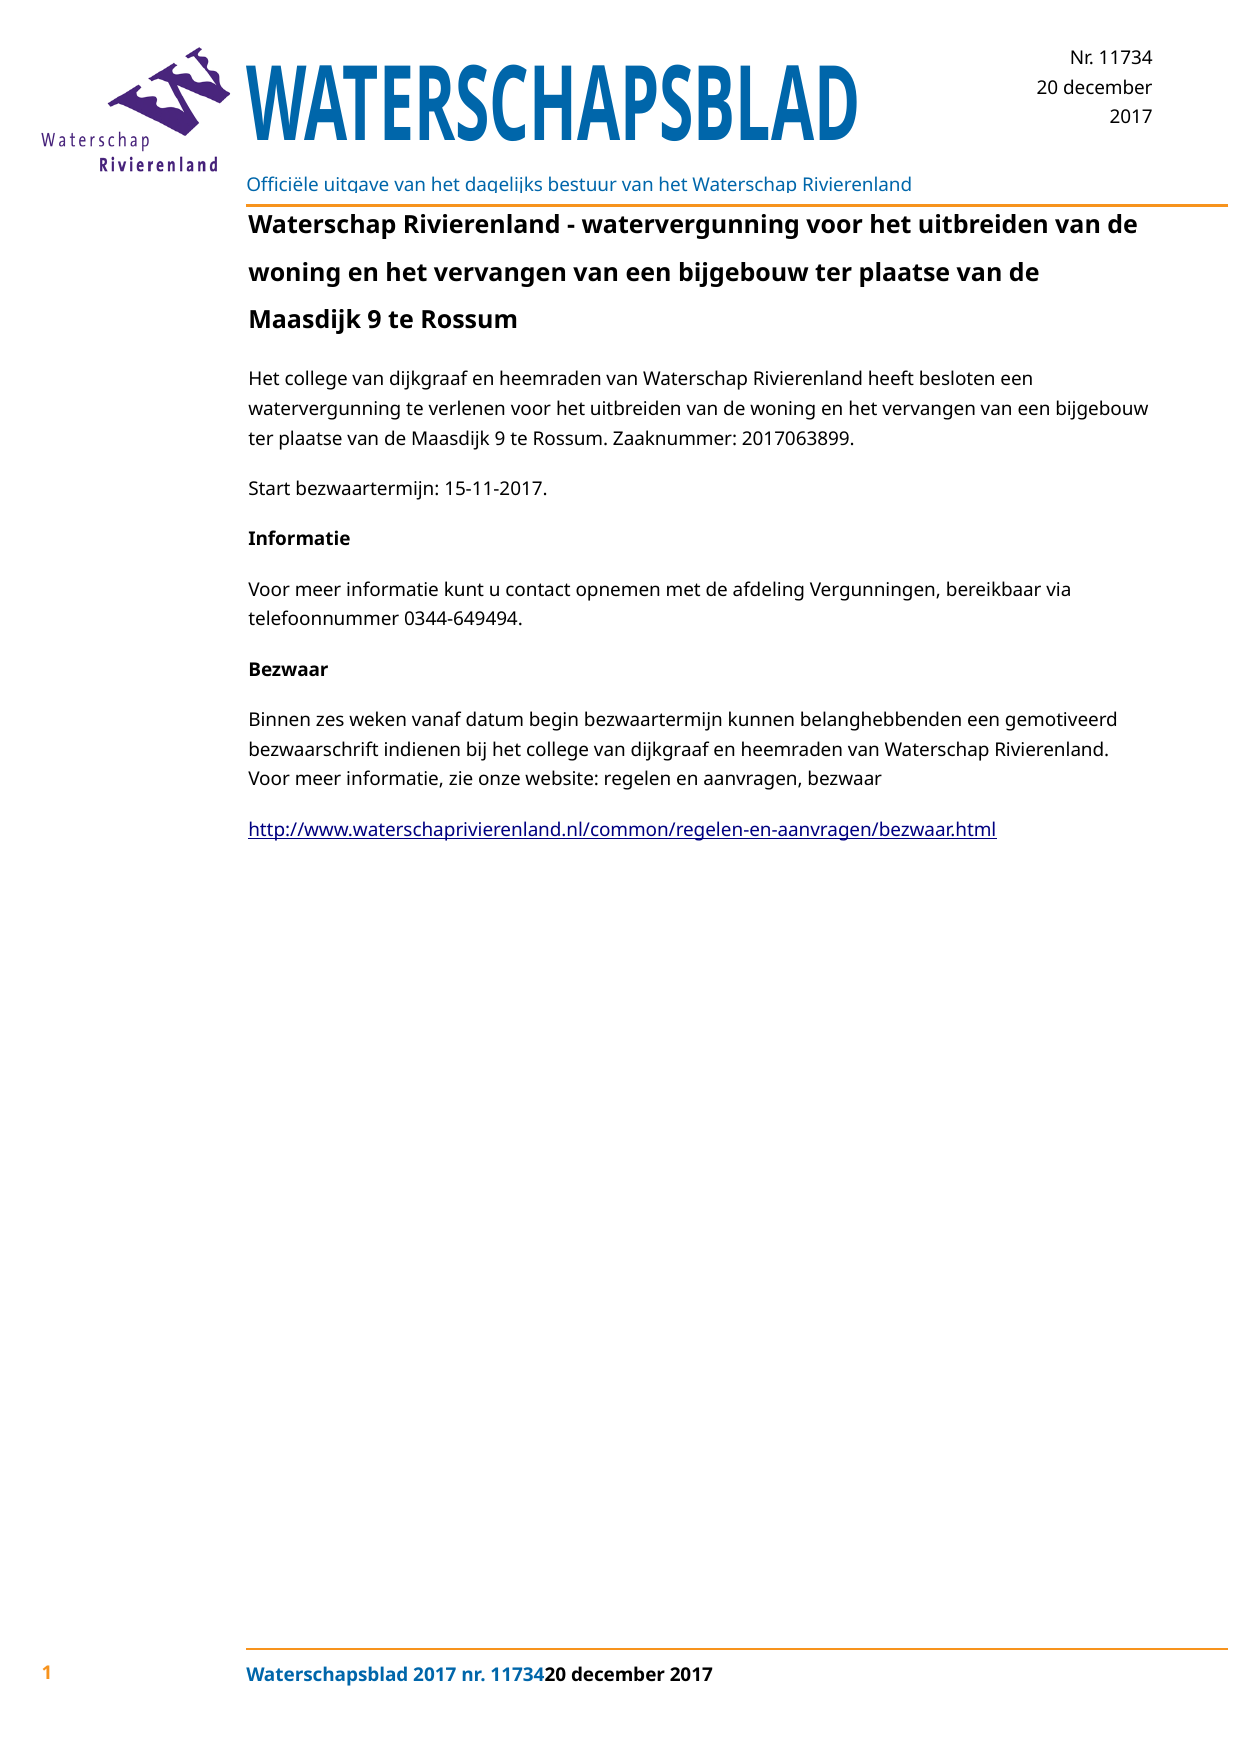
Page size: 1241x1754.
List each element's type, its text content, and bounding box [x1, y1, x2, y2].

text Voor meer informatie kunt u contact opnemen met de afdeling Vergunningen, bereikbaar via telefoonnummer 0344-649494. [248, 576, 1152, 631]
text Start bezwaartermijn: 15-11-2017. [248, 475, 1152, 501]
text Informatie [248, 526, 1152, 551]
picture [41, 47, 231, 172]
text Waterschap Rivierenland - watervergunning voor het uitbreiden van de woning en het vervangen van een bijgebouw ter plaatse van de Maasdijk 9 te Rossum [248, 207, 1152, 336]
text Binnen zes weken vanaf datum begin bezwaartermijn kunnen belanghebbenden een gemotiveerd bezwaarschrift indienen bij het college van dijkgraaf en heemraden van Waterschap Rivierenland. Voor meer informatie, zie onze website: regelen en aanvragen, bezwaar [248, 706, 1152, 791]
text http://www.waterschaprivierenland.nl/common/regelen-en-aanvragen/bezwaar.html [248, 816, 1152, 842]
text Het college van dijkgraaf en heemraden van Waterschap Rivierenland heeft besloten een watervergunning te verlenen voor het uitbreiden van de woning en het vervangen van een bijgebouw ter plaatse van de Maasdijk 9 te Rossum. Zaaknummer: 2017063899. [248, 366, 1152, 450]
text Bezwaar [248, 656, 1152, 682]
